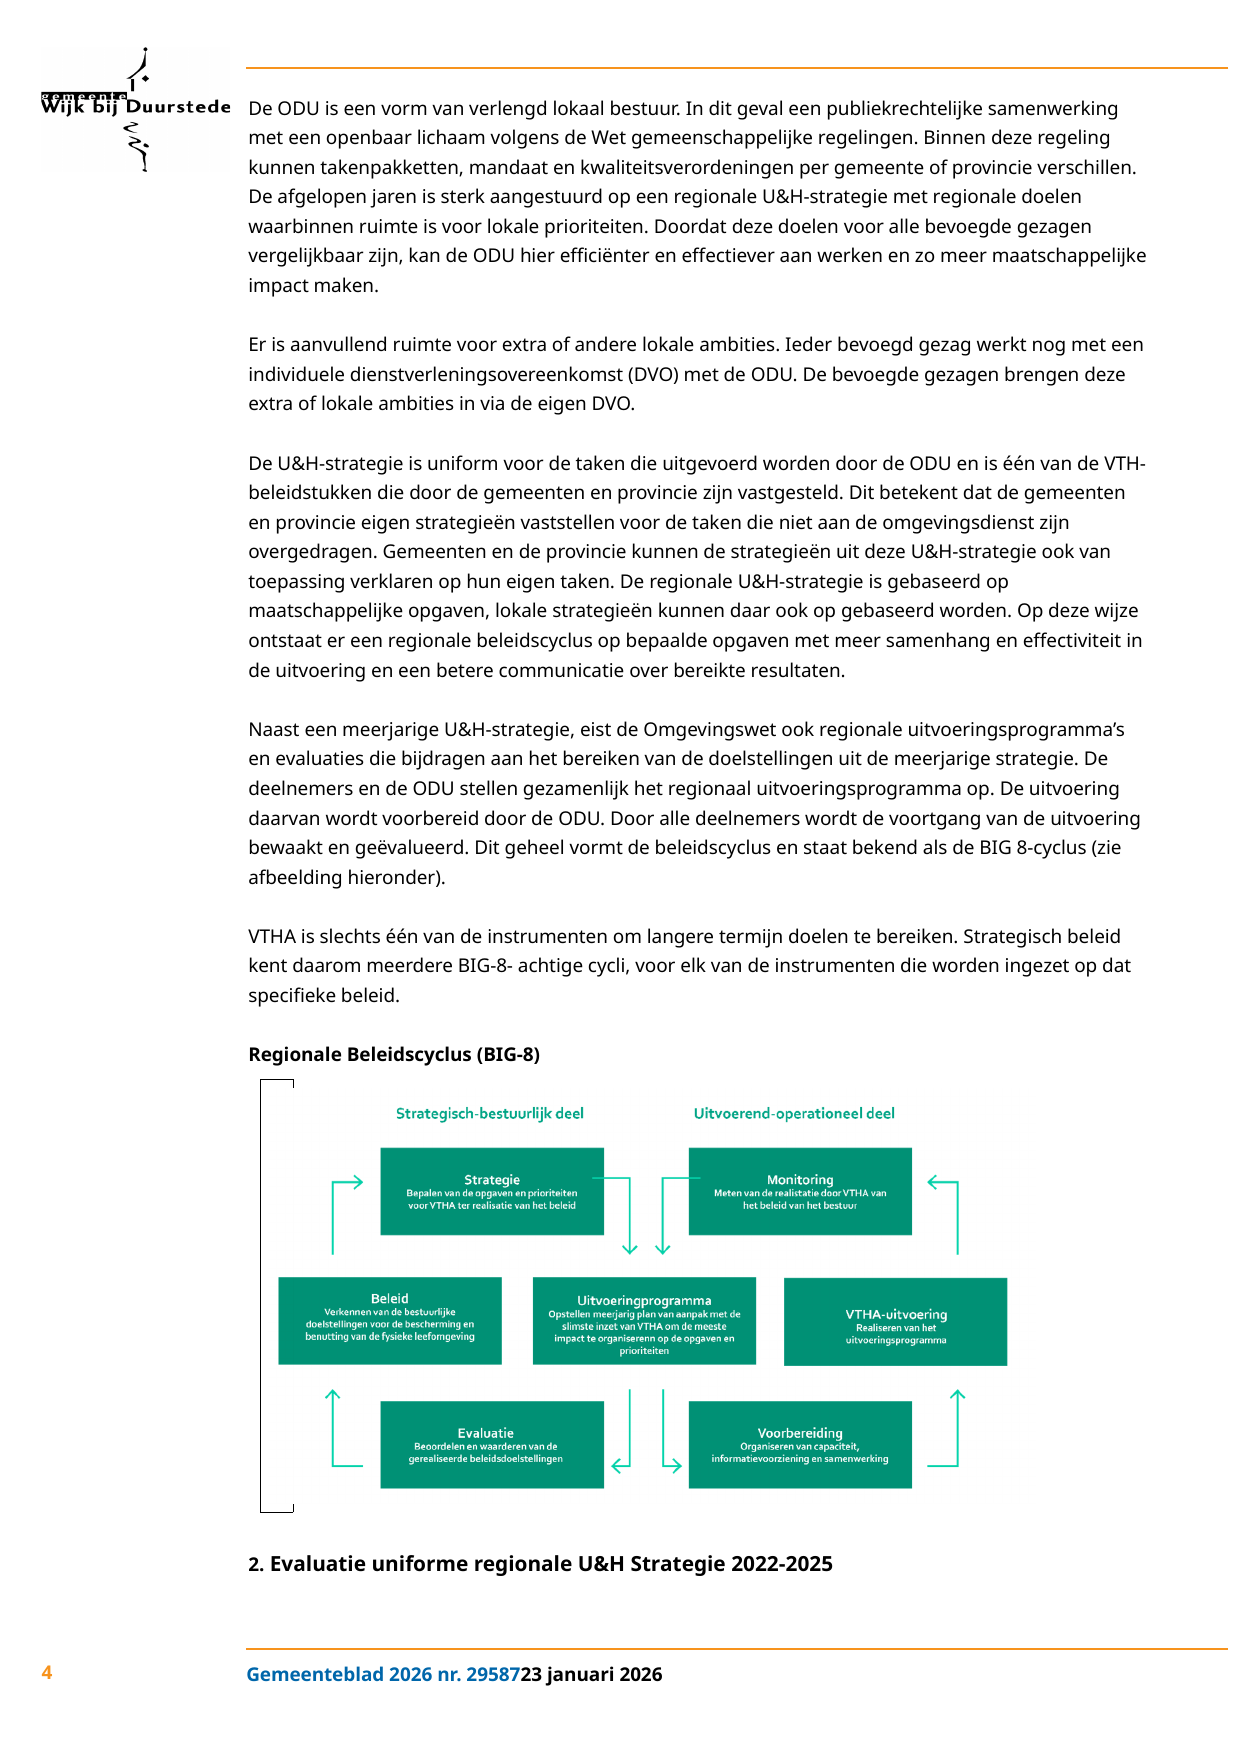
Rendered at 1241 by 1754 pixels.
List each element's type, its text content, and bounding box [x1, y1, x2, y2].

picture [41, 47, 231, 172]
text Regionale Beleidscyclus (BIG-8) [248, 1041, 1152, 1067]
text De U&H-strategie is uniform voor de taken die uitgevoerd worden door de ODU en is één van de VTH-beleidstukken die door de gemeenten en provincie zijn vastgesteld. Dit betekent dat de gemeenten en provincie eigen strategieën vaststellen voor de taken die niet aan de omgevingsdienst zijn overgedragen. Gemeenten en de provincie kunnen de strategieën uit deze U&H-strategie ook van toepassing verklaren op hun eigen taken. De regionale U&H-strategie is gebaseerd op maatschappelijke opgaven, lokale strategieën kunnen daar ook op gebaseerd worden. Op deze wijze ontstaat er een regionale beleidscyclus op bepaalde opgaven met meer samenhang en effectiviteit in de uitvoering en een betere communicatie over bereikte resultaten. [248, 450, 1152, 683]
text Naast een meerjarige U&H-strategie, eist de Omgevingswet ook regionale uitvoeringsprogramma’s en evaluaties die bijdragen aan het bereiken van de doelstellingen uit de meerjarige strategie. De deelnemers en de ODU stellen gezamenlijk het regionaal uitvoeringsprogramma op. De uitvoering daarvan wordt voorbereid door de ODU. Door alle deelnemers wordt de voortgang van de uitvoering bewaakt en geëvalueerd. Dit geheel vormt de beleidscyclus en staat bekend als de BIG 8-cyclus (zie afbeelding hieronder). [248, 716, 1152, 890]
text 2. Evaluatie uniforme regionale U&H Strategie 2022-2025 [248, 1549, 1152, 1578]
text Er is aanvullend ruimte voor extra of andere lokale ambities. Ieder bevoegd gezag werkt nog met een individuele dienstverleningsovereenkomst (DVO) met de ODU. De bevoegde gezagen brengen deze extra of lokale ambities in via de eigen DVO. [248, 331, 1152, 416]
picture [268, 1088, 1037, 1504]
text VTHA is slechts één van de instrumenten om langere termijn doelen te bereiken. Strategisch beleid kent daarom meerdere BIG-8- achtige cycli, voor elk van de instrumenten die worden ingezet op dat specifieke beleid. [248, 923, 1152, 1008]
text De ODU is een vorm van verlengd lokaal bestuur. In dit geval een publiekrechtelijke samenwerking met een openbaar lichaam volgens de Wet gemeenschappelijke regelingen. Binnen deze regeling kunnen takenpakketten, mandaat en kwaliteitsverordeningen per gemeente of provincie verschillen. De afgelopen jaren is sterk aangestuurd op een regionale U&H-strategie met regionale doelen waarbinnen ruimte is voor lokale prioriteiten. Doordat deze doelen voor alle bevoegde gezagen vergelijkbaar zijn, kan de ODU hier efficiënter en effectiever aan werken en zo meer maatschappelijke impact maken. [248, 95, 1152, 298]
